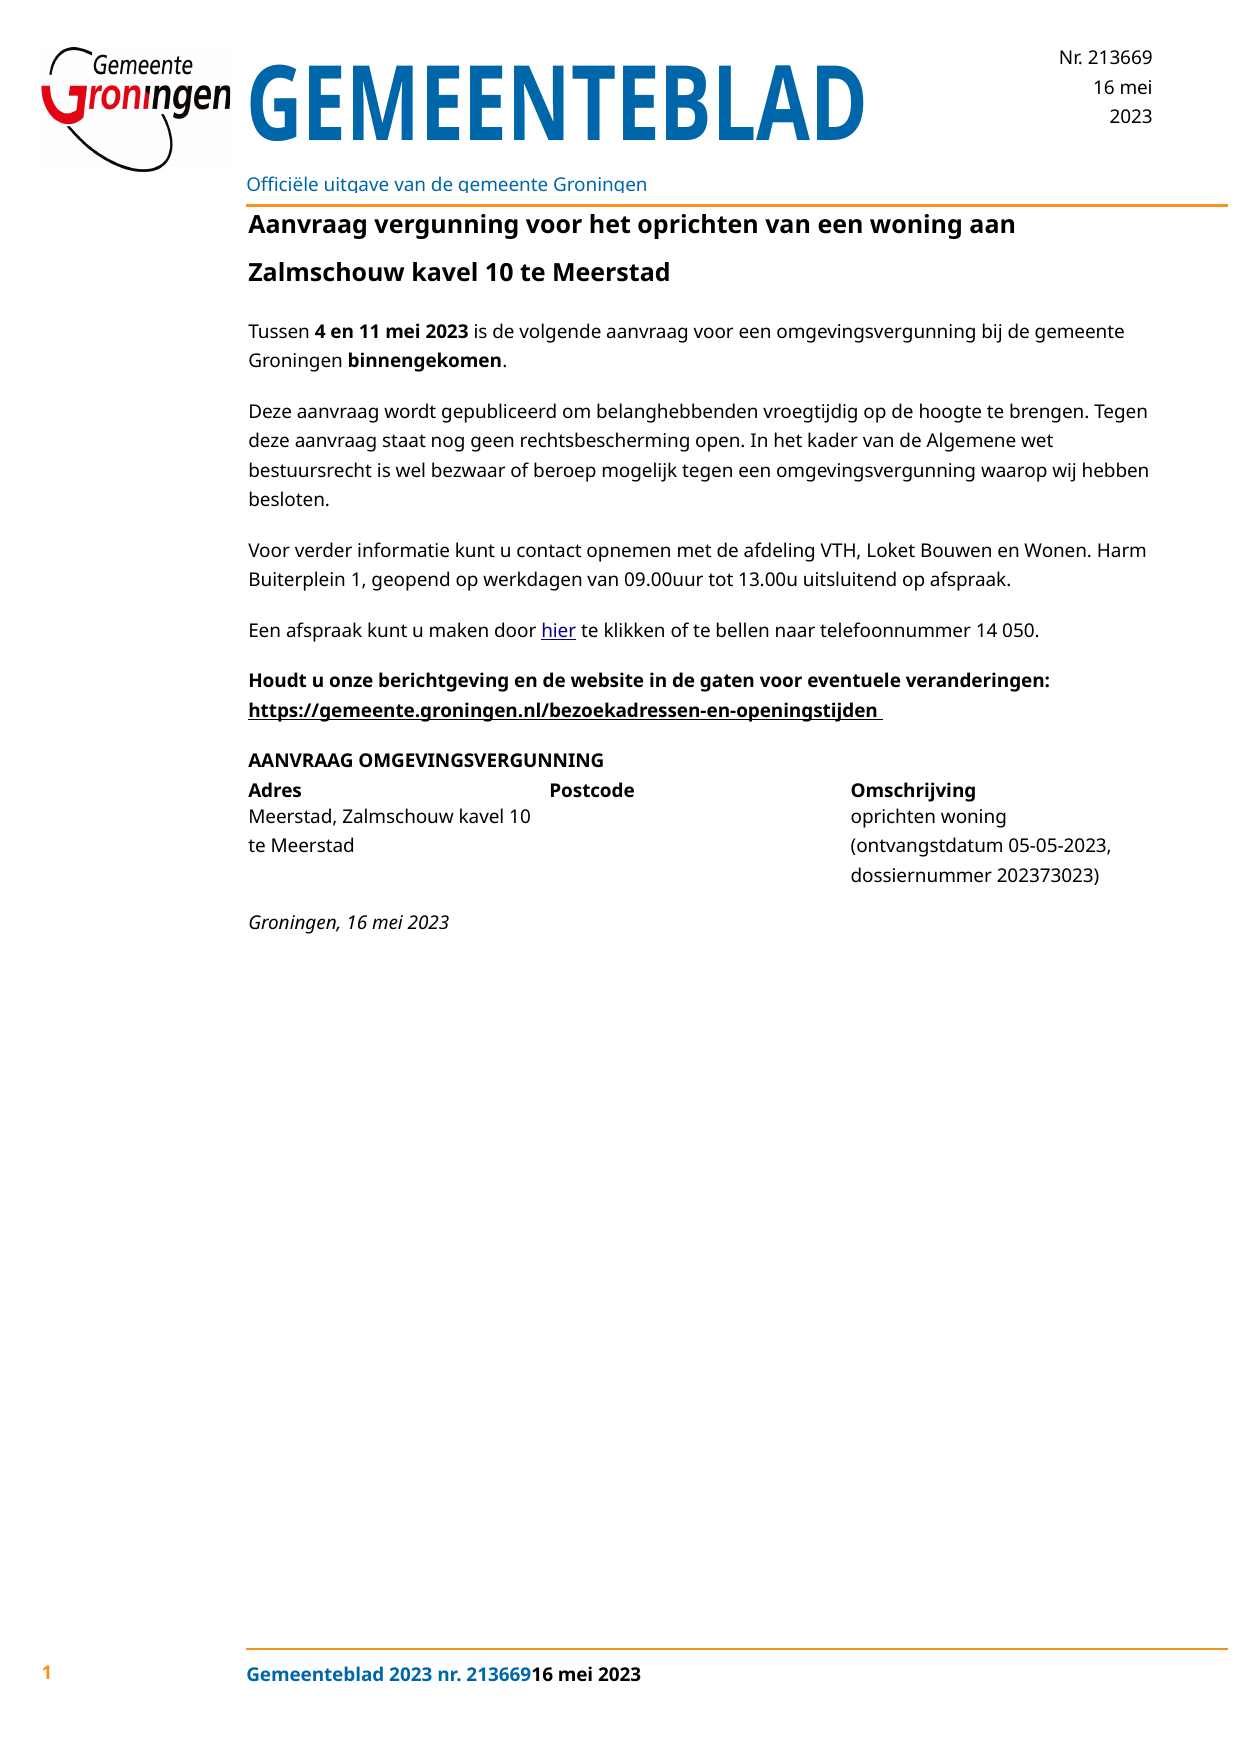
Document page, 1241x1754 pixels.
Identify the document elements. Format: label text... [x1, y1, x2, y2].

text Voor verder informatie kunt u contact opnemen met de afdeling VTH, Loket Bouwen en Wonen. Harm Buiterplein 1, geopend op werkdagen van 09.00uur tot 13.00u uitsluitend op afspraak. [248, 537, 1152, 592]
table_header Omschrijving [850, 777, 1152, 803]
text Een afspraak kunt u maken door hier te klikken of te bellen naar telefoonnummer 14 050. [248, 617, 1152, 643]
text Tussen 4 en 11 mei 2023 is de volgende aanvraag voor een omgevingsvergunning bij de gemeente Groningen binnengekomen. [248, 318, 1152, 373]
table_header Postcode [549, 777, 850, 803]
text Deze aanvraag wordt gepubliceerd om belanghebbenden vroegtijdig op de hoogte te brengen. Tegen deze aanvraag staat nog geen rechtsbescherming open. In het kader van de Algemene wet bestuursrecht is wel bezwaar of beroep mogelijk tegen een omgevingsvergunning waarop wij hebben besloten. [248, 398, 1152, 512]
picture [41, 47, 231, 172]
text Groningen, 16 mei 2023 [248, 909, 1152, 935]
table_cell [549, 803, 850, 888]
text AANVRAAG OMGEVINGSVERGUNNING [248, 747, 1152, 773]
text Houdt u onze berichtgeving en de website in de gaten voor eventuele veranderingen: https://gemeente.groningen.nl/bezoekadressen-en-openingstijden [248, 667, 1152, 723]
table_cell Meerstad, Zalmschouw kavel 10 te Meerstad [248, 803, 549, 888]
table_header Adres [248, 777, 549, 803]
table_cell oprichten woning (ontvangstdatum 05-05-2023, dossiernummer 202373023) [850, 803, 1152, 888]
text Aanvraag vergunning voor het oprichten van een woning aan Zalmschouw kavel 10 te Meerstad [248, 207, 1152, 288]
